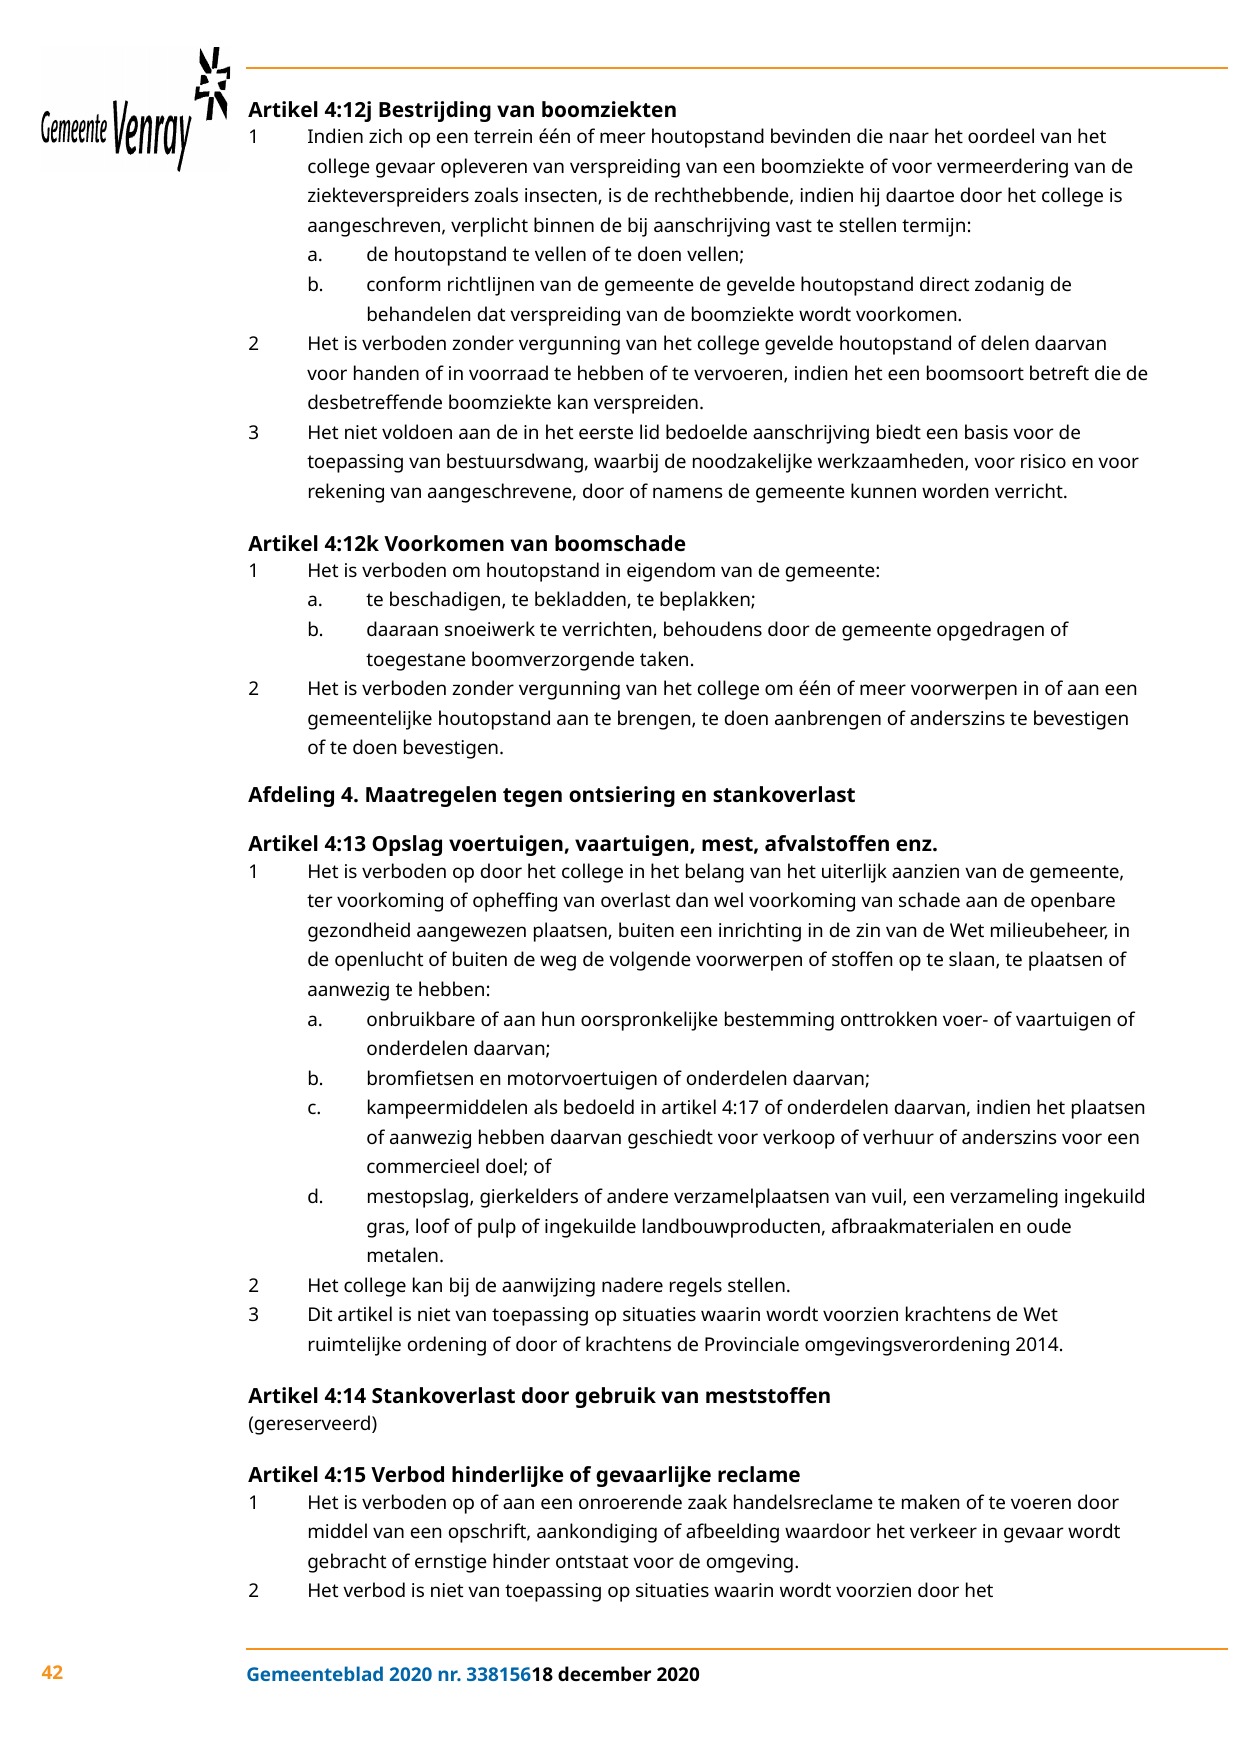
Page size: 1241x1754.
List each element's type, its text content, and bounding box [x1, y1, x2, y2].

text Afdeling 4. Maatregelen tegen ontsiering en stankoverlast [248, 780, 1152, 809]
list Het is verboden op of aan een onroerende zaak handelsreclame te maken of te voeren door middel van een opschrift, aankondiging of afbeelding waardoor het verkeer in gevaar wordt gebracht of ernstige hinder ontstaat voor de omgeving. [248, 1489, 1152, 1574]
list daaraan snoeiwerk te verrichten, behoudens door de gemeente opgedragen of toegestane boomverzorgende taken. [307, 616, 1152, 672]
list Het is verboden zonder vergunning van het college om één of meer voorwerpen in of aan een gemeentelijke houtopstand aan te brengen, te doen aanbrengen of anderszins te bevestigen of te doen bevestigen. [248, 675, 1152, 760]
list Het is verboden op door het college in het belang van het uiterlijk aanzien van de gemeente, ter voorkoming of opheffing van overlast dan wel voorkoming van schade aan de openbare gezondheid aangewezen plaatsen, buiten een inrichting in de zin van de Wet milieubeheer, in de openlucht of buiten de weg de volgende voorwerpen of stoffen op te slaan, te plaatsen of aanwezig te hebben: [248, 858, 1152, 1002]
list Indien zich op een terrein één of meer houtopstand bevinden die naar het oordeel van het college gevaar opleveren van verspreiding van een boomziekte of voor vermeerdering van de ziekteverspreiders zoals insecten, is de rechthebbende, indien hij daartoe door het college is aangeschreven, verplicht binnen de bij aanschrijving vast te stellen termijn: [248, 123, 1152, 238]
text Artikel 4:15 Verbod hinderlijke of gevaarlijke reclame [248, 1461, 1152, 1489]
text (gereserveerd) [248, 1410, 1152, 1436]
list Het is verboden om houtopstand in eigendom van de gemeente: [248, 557, 1152, 583]
list Dit artikel is niet van toepassing op situaties waarin wordt voorzien krachtens de Wet ruimtelijke ordening of door of krachtens de Provinciale omgevingsverordening 2014. [248, 1302, 1152, 1357]
list conform richtlijnen van de gemeente de gevelde houtopstand direct zodanig de behandelen dat verspreiding van de boomziekte wordt voorkomen. [307, 271, 1152, 326]
list bromfietsen en motorvoertuigen of onderdelen daarvan; [307, 1065, 1152, 1091]
list Het college kan bij de aanwijzing nadere regels stellen. [248, 1272, 1152, 1298]
list mestopslag, gierkelders of andere verzamelplaatsen van vuil, een verzameling ingekuild gras, loof of pulp of ingekuilde landbouwproducten, afbraakmaterialen en oude metalen. [307, 1183, 1152, 1268]
list kampeermiddelen als bedoeld in artikel 4:17 of onderdelen daarvan, indien het plaatsen of aanwezig hebben daarvan geschiedt voor verkoop of verhuur of anderszins voor een commercieel doel; of [307, 1094, 1152, 1179]
list de houtopstand te vellen of te doen vellen; [307, 242, 1152, 267]
text Artikel 4:12k Voorkomen van boomschade [248, 529, 1152, 557]
list Het verbod is niet van toepassing op situaties waarin wordt voorzien door het [248, 1578, 1152, 1603]
text Artikel 4:14 Stankoverlast door gebruik van meststoffen [248, 1382, 1152, 1410]
text Artikel 4:13 Opslag voertuigen, vaartuigen, mest, afvalstoffen enz. [248, 829, 1152, 858]
list onbruikbare of aan hun oorspronkelijke bestemming onttrokken voer- of vaartuigen of onderdelen daarvan; [307, 1006, 1152, 1061]
picture [41, 47, 231, 172]
list Het is verboden zonder vergunning van het college gevelde houtopstand of delen daarvan voor handen of in voorraad te hebben of te vervoeren, indien het een boomsoort betreft die de desbetreffende boomziekte kan verspreiden. [248, 330, 1152, 415]
text Artikel 4:12j Bestrijding van boomziekten [248, 95, 1152, 123]
list te beschadigen, te bekladden, te beplakken; [307, 587, 1152, 612]
list Het niet voldoen aan de in het eerste lid bedoelde aanschrijving biedt een basis voor de toepassing van bestuursdwang, waarbij de noodzakelijke werkzaamheden, voor risico en voor rekening van aangeschrevene, door of namens de gemeente kunnen worden verricht. [248, 419, 1152, 504]
